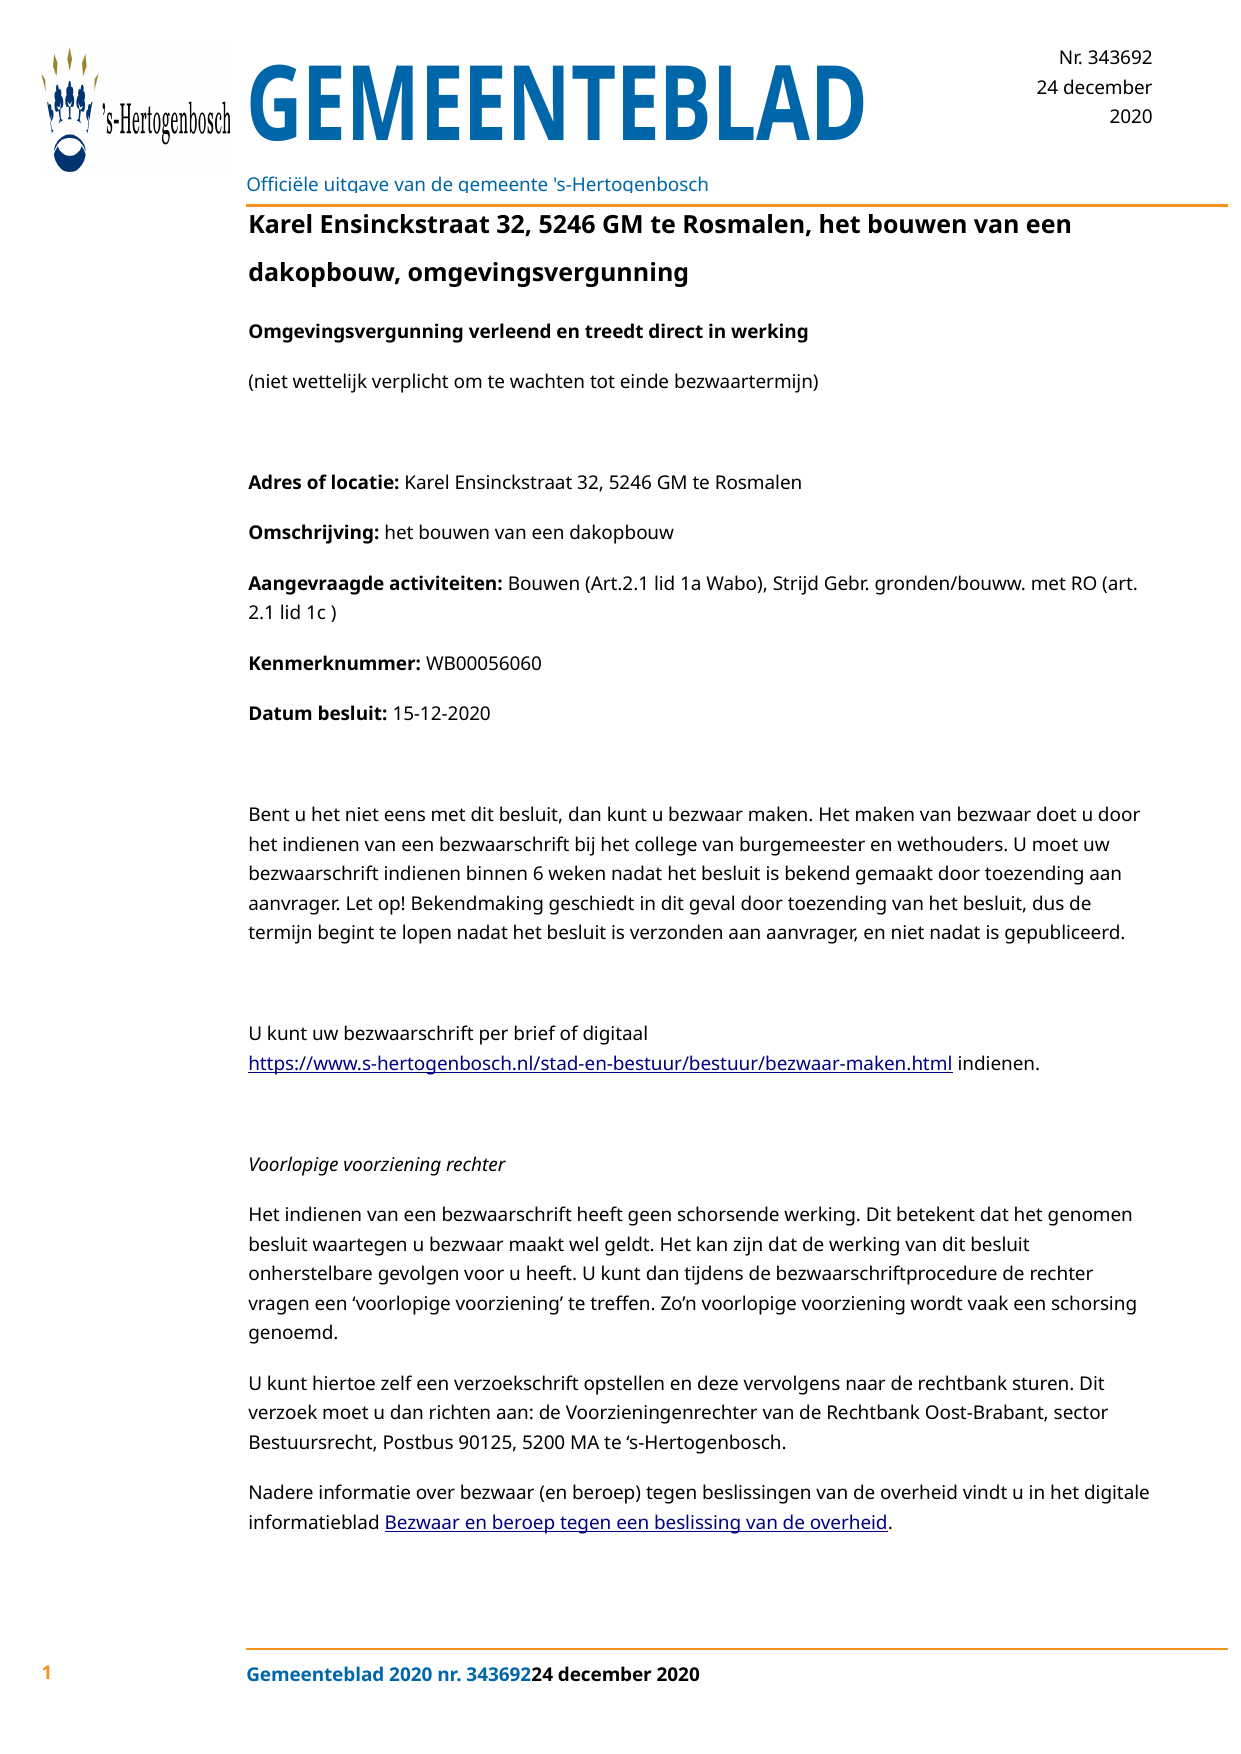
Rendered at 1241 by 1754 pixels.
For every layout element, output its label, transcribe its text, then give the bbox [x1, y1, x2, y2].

text Adres of locatie: Karel Ensinckstraat 32, 5246 GM te Rosmalen [248, 469, 1152, 495]
text (niet wettelijk verplicht om te wachten tot einde bezwaartermijn) [248, 368, 1152, 394]
text U kunt uw bezwaarschrift per brief of digitaal https://www.s-hertogenbosch.nl/stad-en-bestuur/bestuur/bezwaar-maken.html indienen. [248, 1020, 1152, 1076]
text Omgevingsvergunning verleend en treedt direct in werking [248, 318, 1152, 344]
text Voorlopige voorziening rechter [248, 1151, 1152, 1177]
text Bent u het niet eens met dit besluit, dan kunt u bezwaar maken. Het maken van bezwaar doet u door het indienen van een bezwaarschrift bij het college van burgemeester en wethouders. U moet uw bezwaarschrift indienen binnen 6 weken nadat het besluit is bekend gemaakt door toezending aan aanvrager. Let op! Bekendmaking geschiedt in dit geval door toezending van het besluit, dus de termijn begint te lopen nadat het besluit is verzonden aan aanvrager, en niet nadat is gepubliceerd. [248, 801, 1152, 945]
text Kenmerknummer: WB00056060 [248, 650, 1152, 676]
text Nadere informatie over bezwaar (en beroep) tegen beslissingen van de overheid vindt u in het digitale informatieblad Bezwaar en beroep tegen een beslissing van de overheid. [248, 1479, 1152, 1535]
text Aangevraagde activiteiten: Bouwen (Art.2.1 lid 1a Wabo), Strijd Gebr. gronden/bouww. met RO (art. 2.1 lid 1c ) [248, 570, 1152, 625]
text Omschrijving: het bouwen van een dakopbouw [248, 519, 1152, 545]
text Karel Ensinckstraat 32, 5246 GM te Rosmalen, het bouwen van een dakopbouw, omgevingsvergunning [248, 207, 1152, 288]
text U kunt hiertoe zelf een verzoekschrift opstellen en deze vervolgens naar de rechtbank sturen. Dit verzoek moet u dan richten aan: de Voorzieningenrechter van de Rechtbank Oost-Brabant, sector Bestuursrecht, Postbus 90125, 5200 MA te ‘s-Hertogenbosch. [248, 1370, 1152, 1455]
text Het indienen van een bezwaarschrift heeft geen schorsende werking. Dit betekent dat het genomen besluit waartegen u bezwaar maakt wel geldt. Het kan zijn dat de werking van dit besluit onherstelbare gevolgen voor u heeft. U kunt dan tijdens de bezwaarschriftprocedure de rechter vragen een ‘voorlopige voorziening’ te treffen. Zo’n voorlopige voorziening wordt vaak een schorsing genoemd. [248, 1201, 1152, 1345]
text Datum besluit: 15-12-2020 [248, 700, 1152, 726]
picture [41, 47, 231, 172]
